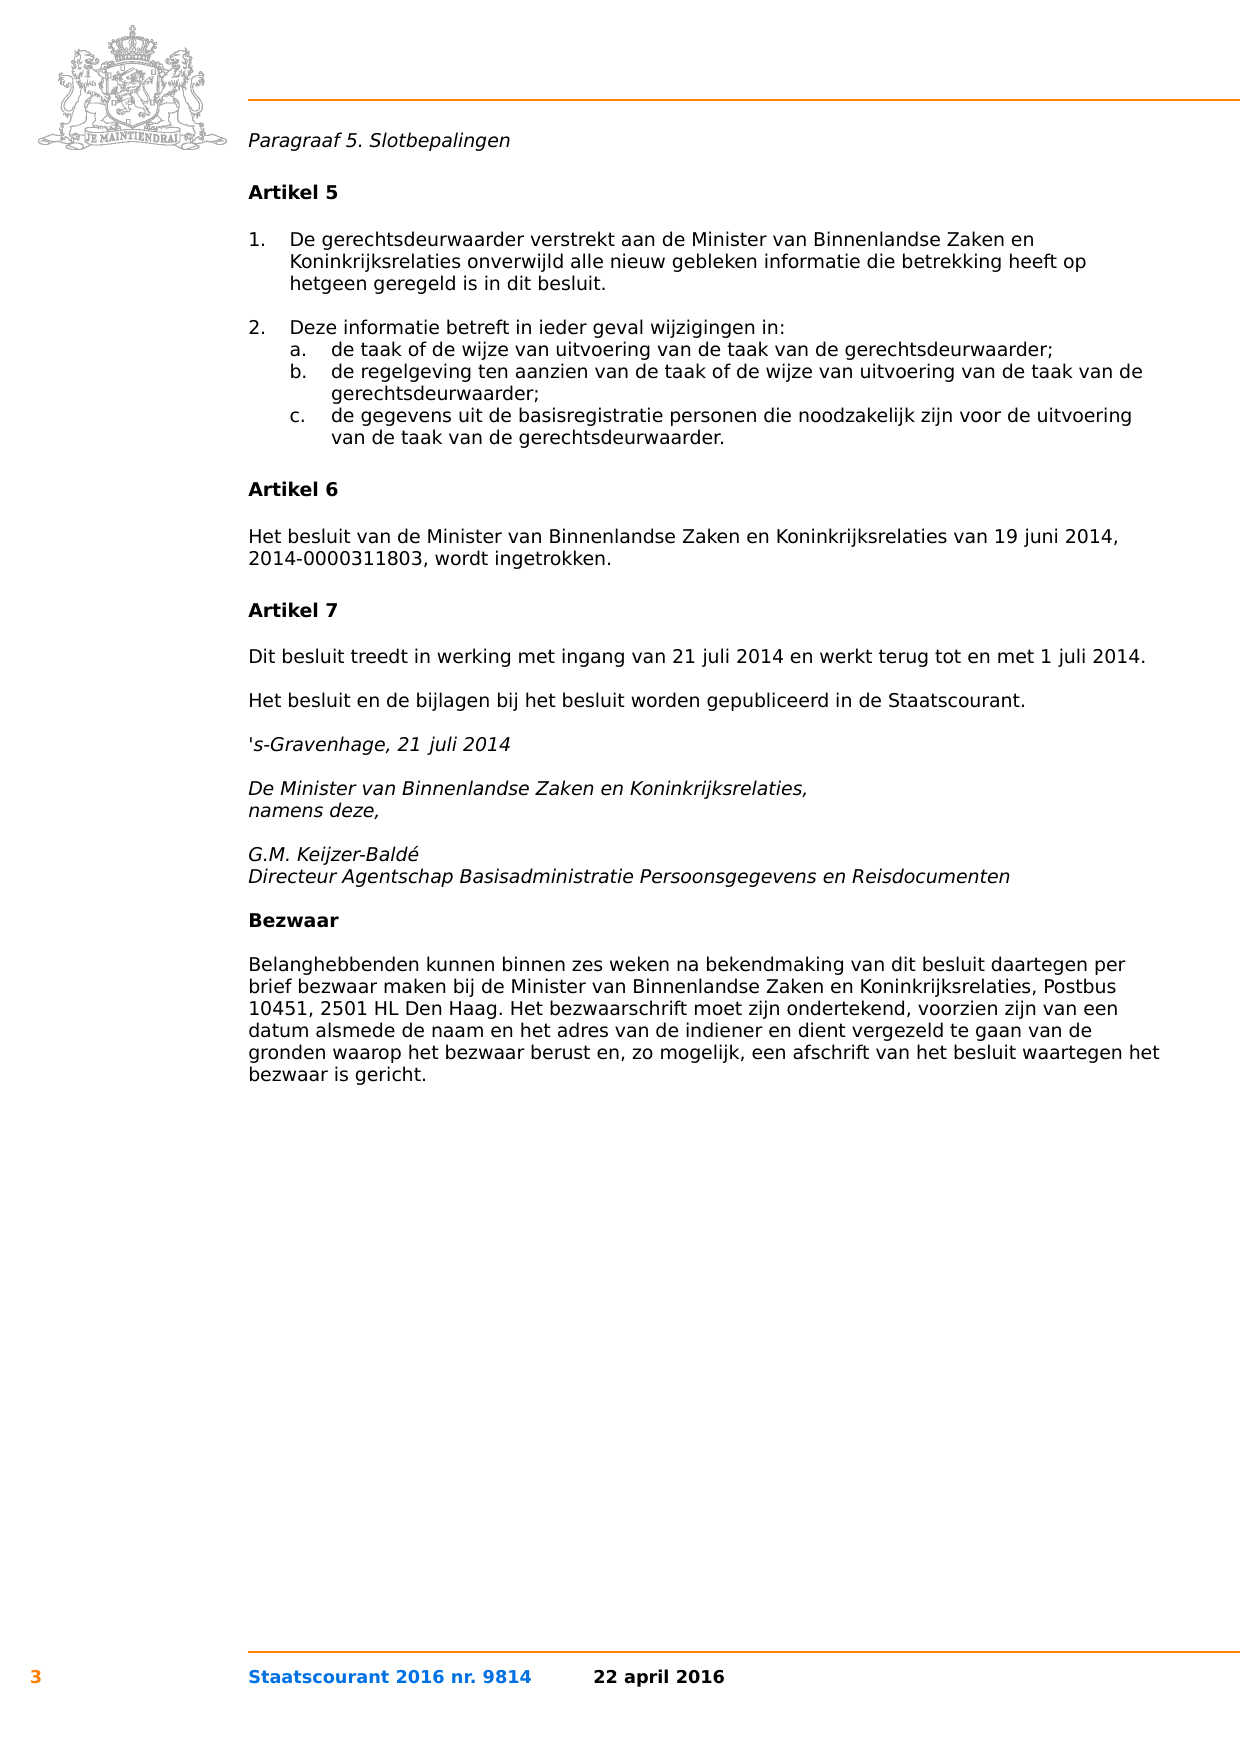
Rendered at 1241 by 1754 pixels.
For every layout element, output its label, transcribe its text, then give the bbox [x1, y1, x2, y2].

text b. de regelgeving ten aanzien van de taak of de wijze van uitvoering van de taak van de gerechtsdeurwaarder; [289, 361, 1163, 404]
text De Minister van Binnenlandse Zaken en Koninkrijksrelaties, namens deze, G.M. Keijzer-Baldé Directeur Agentschap Basisadministratie Persoonsgegevens en Reisdocumenten [248, 778, 1163, 888]
subtitle Artikel 5 [248, 182, 1163, 204]
text 1. De gerechtsdeurwaarder verstrekt aan de Minister van Binnenlandse Zaken en Koninkrijksrelaties onverwijld alle nieuw gebleken informatie die betrekking heeft op hetgeen geregeld is in dit besluit. [248, 229, 1163, 295]
text c. de gegevens uit de basisregistratie personen die noodzakelijk zijn voor de uitvoering van de taak van de gerechtsdeurwaarder. [289, 404, 1163, 448]
subtitle Artikel 7 [248, 599, 1163, 621]
text Het besluit en de bijlagen bij het besluit worden gepubliceerd in de Staatscourant. [248, 690, 1163, 712]
text a. de taak of de wijze van uitvoering van de taak van de gerechtsdeurwaarder; [289, 339, 1163, 361]
subtitle Paragraaf 5. Slotbepalingen [248, 130, 1163, 152]
text 2. Deze informatie betreft in ieder geval wijzigingen in: [248, 317, 1163, 339]
text Belanghebbenden kunnen binnen zes weken na bekendmaking van dit besluit daartegen per brief bezwaar maken bij de Minister van Binnenlandse Zaken en Koninkrijksrelaties, Postbus 10451, 2501 HL Den Haag. Het bezwaarschrift moet zijn ondertekend, voorzien zijn van een datum alsmede de naam en het adres van de indiener en dient vergezeld te gaan van de gronden waarop het bezwaar berust en, zo mogelijk, een afschrift van het besluit waartegen het bezwaar is gericht. [248, 954, 1163, 1086]
text 's-Gravenhage, 21 juli 2014 [248, 734, 1163, 756]
text Het besluit van de Minister van Binnenlandse Zaken en Koninkrijksrelaties van 19 juni 2014, 2014-0000311803, wordt ingetrokken. [248, 526, 1163, 569]
picture [38, 25, 227, 150]
text Dit besluit treedt in werking met ingang van 21 juli 2014 en werkt terug tot en met 1 juli 2014. [248, 646, 1163, 668]
subtitle Artikel 6 [248, 478, 1163, 501]
text Bezwaar [248, 910, 1163, 932]
